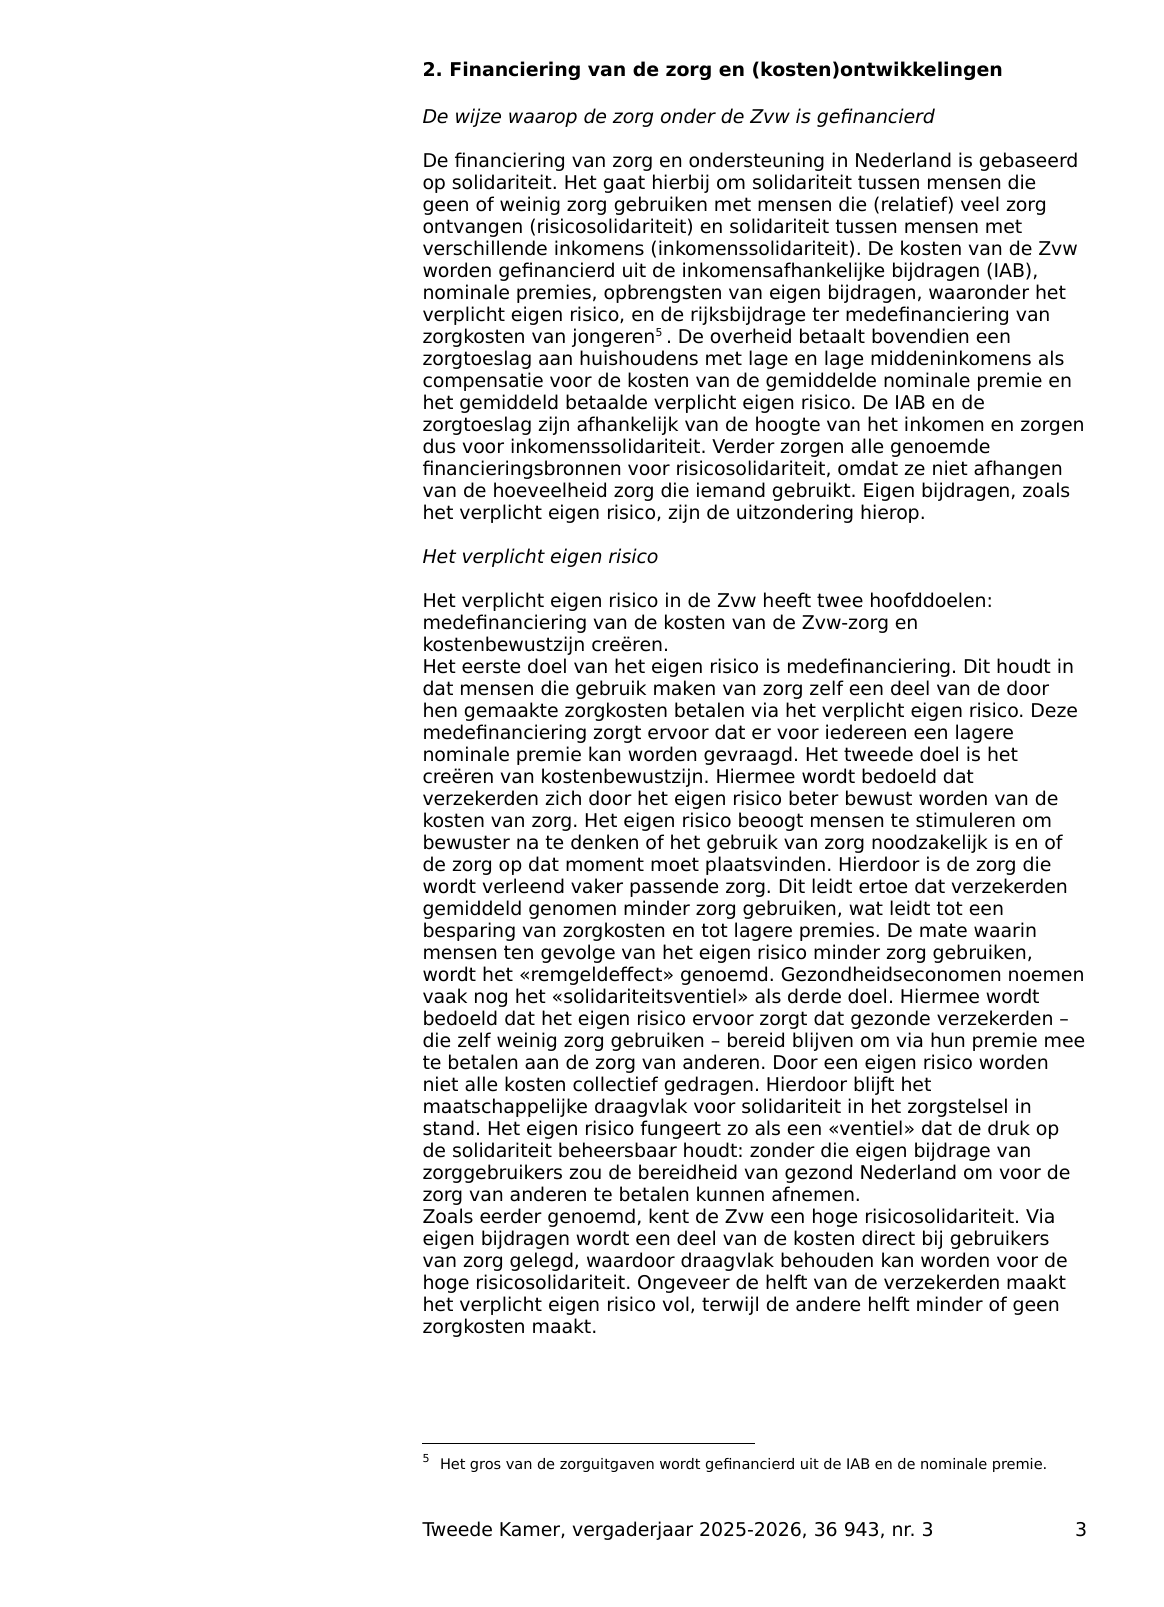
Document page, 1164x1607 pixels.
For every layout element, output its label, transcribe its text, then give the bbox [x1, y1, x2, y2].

text Het verplicht eigen risico in de Zvw heeft twee hoofddoelen: medefinanciering van de kosten van de Zvw-zorg en kostenbewustzijn creëren. [422, 590, 1087, 656]
subtitle De wijze waarop de zorg onder de Zvw is gefinancierd [422, 106, 1087, 128]
text Het gros van de zorguitgaven wordt gefinancierd uit de IAB en de nominale premie. [422, 1452, 1087, 1474]
subtitle Het verplicht eigen risico [422, 546, 1087, 568]
subtitle 2. Financiering van de zorg en (kosten)ontwikkelingen [422, 59, 1087, 81]
text De financiering van zorg en ondersteuning in Nederland is gebaseerd op solidariteit. Het gaat hierbij om solidariteit tussen mensen die geen of weinig zorg gebruiken met mensen die (relatief) veel zorg ontvangen (risicosolidariteit) en solidariteit tussen mensen met verschillende inkomens (inkomenssolidariteit). De kosten van de Zvw worden gefinancierd uit de inkomensafhankelijke bijdragen (IAB), nominale premies, opbrengsten van eigen bijdragen, waaronder het verplicht eigen risico, en de rijksbijdrage ter medefinanciering van zorgkosten van jongeren. De overheid betaalt bovendien een zorgtoeslag aan huishoudens met lage en lage middeninkomens als compensatie voor de kosten van de gemiddelde nominale premie en het gemiddeld betaalde verplicht eigen risico. De IAB en de zorgtoeslag zijn afhankelijk van de hoogte van het inkomen en zorgen dus voor inkomenssolidariteit. Verder zorgen alle genoemde financieringsbronnen voor risicosolidariteit, omdat ze niet afhangen van de hoeveelheid zorg die iemand gebruikt. Eigen bijdragen, zoals het verplicht eigen risico, zijn de uitzondering hierop. [422, 150, 1087, 524]
text Het eerste doel van het eigen risico is medefinanciering. Dit houdt in dat mensen die gebruik maken van zorg zelf een deel van de door hen gemaakte zorgkosten betalen via het verplicht eigen risico. Deze medefinanciering zorgt ervoor dat er voor iedereen een lagere nominale premie kan worden gevraagd. Het tweede doel is het creëren van kostenbewustzijn. Hiermee wordt bedoeld dat verzekerden zich door het eigen risico beter bewust worden van de kosten van zorg. Het eigen risico beoogt mensen te stimuleren om bewuster na te denken of het gebruik van zorg noodzakelijk is en of de zorg op dat moment moet plaatsvinden. Hierdoor is de zorg die wordt verleend vaker passende zorg. Dit leidt ertoe dat verzekerden gemiddeld genomen minder zorg gebruiken, wat leidt tot een besparing van zorgkosten en tot lagere premies. De mate waarin mensen ten gevolge van het eigen risico minder zorg gebruiken, wordt het «remgeldeffect» genoemd. Gezondheidseconomen noemen vaak nog het «solidariteitsventiel» als derde doel. Hiermee wordt bedoeld dat het eigen risico ervoor zorgt dat gezonde verzekerden – die zelf weinig zorg gebruiken – bereid blijven om via hun premie mee te betalen aan de zorg van anderen. Door een eigen risico worden niet alle kosten collectief gedragen. Hierdoor blijft het maatschappelijke draagvlak voor solidariteit in het zorgstelsel in stand. Het eigen risico fungeert zo als een «ventiel» dat de druk op de solidariteit beheersbaar houdt: zonder die eigen bijdrage van zorggebruikers zou de bereidheid van gezond Nederland om voor de zorg van anderen te betalen kunnen afnemen. [422, 656, 1087, 1206]
text Zoals eerder genoemd, kent de Zvw een hoge risicosolidariteit. Via eigen bijdragen wordt een deel van de kosten direct bij gebruikers van zorg gelegd, waardoor draagvlak behouden kan worden voor de hoge risicosolidariteit. Ongeveer de helft van de verzekerden maakt het verplicht eigen risico vol, terwijl de andere helft minder of geen zorgkosten maakt. [422, 1206, 1087, 1337]
